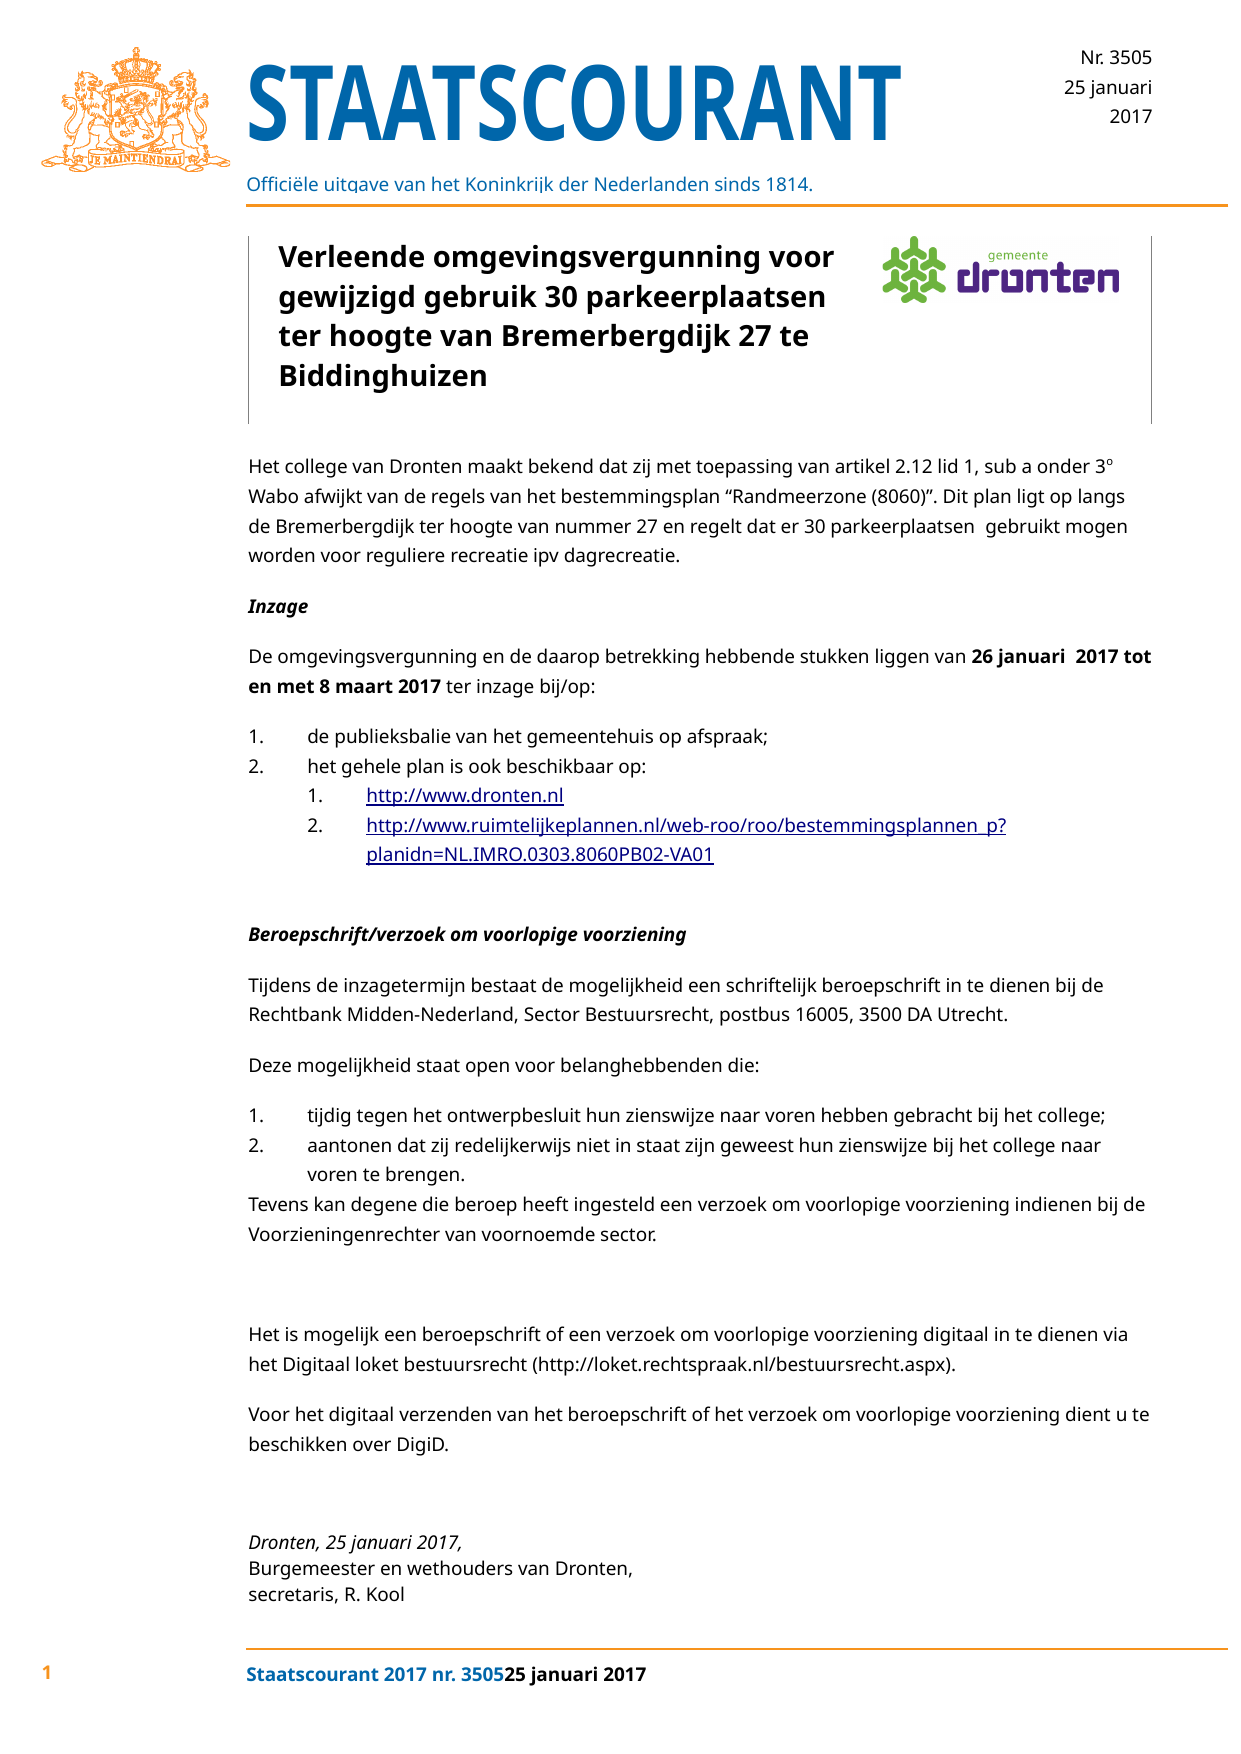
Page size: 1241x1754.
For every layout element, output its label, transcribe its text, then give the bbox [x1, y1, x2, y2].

table_header [850, 236, 882, 302]
text Deze mogelijkheid staat open voor belanghebbenden die: [248, 1052, 1152, 1078]
table_header [1119, 236, 1151, 302]
text Dronten, 25 januari 2017, [248, 1529, 1152, 1555]
list tijdig tegen het ontwerpbesluit hun zienswijze naar voren hebben gebracht bij het college; [248, 1102, 1152, 1128]
text Tijdens de inzagetermijn bestaat de mogelijkheid een schriftelijk beroepschrift in te dienen bij de Rechtbank Midden-Nederland, Sector Bestuursrecht, postbus 16005, 3500 DA Utrecht. [248, 972, 1152, 1027]
picture [882, 236, 1119, 303]
text Tevens kan degene die beroep heeft ingesteld een verzoek om voorlopige voorziening indienen bij de Voorzieningenrechter van voornoemde sector. [248, 1191, 1152, 1246]
text Inzage [248, 593, 1152, 618]
list http://www.ruimtelijkeplannen.nl/web-roo/roo/bestemmingsplannen_p?planidn=NL.IMRO.0303.8060PB02-VA01 [307, 812, 1152, 867]
text secretaris, R. Kool [248, 1581, 1152, 1607]
text Het is mogelijk een beroepschrift of een verzoek om voorlopige voorziening digitaal in te dienen via het Digitaal loket bestuursrecht (http://loket.rechtspraak.nl/bestuursrecht.aspx). [248, 1322, 1152, 1377]
list http://www.dronten.nl [307, 782, 1152, 808]
text De omgevingsvergunning en de daarop betrekking hebbende stukken liggen van 26 januari 2017 tot en met 8 maart 2017 ter inzage bij/op: [248, 643, 1152, 698]
table_header [850, 303, 1151, 424]
list de publieksbalie van het gemeentehuis op afspraak; [248, 723, 1152, 749]
list aantonen dat zij redelijkerwijs niet in staat zijn geweest hun zienswijze bij het college naar voren te brengen. [248, 1132, 1152, 1187]
text Burgemeester en wethouders van Dronten, [248, 1555, 1152, 1581]
picture [41, 47, 231, 172]
list het gehele plan is ook beschikbaar op: [248, 753, 1152, 778]
table_header Verleende omgevingsvergunning voor gewijzigd gebruik 30 parkeerplaatsen ter hoogte van Bremerbergdijk 27 te Biddinghuizen [249, 236, 850, 424]
text Voor het digitaal verzenden van het beroepschrift of het verzoek om voorlopige voorziening dient u te beschikken over DigiD. [248, 1402, 1152, 1457]
text Beroepschrift/verzoek om voorlopige voorziening [248, 922, 1152, 947]
text Het college van Dronten maakt bekend dat zij met toepassing van artikel 2.12 lid 1, sub a onder 3o Wabo afwijkt van de regels van het bestemmingsplan “Randmeerzone (8060)”. Dit plan ligt op langs de Bremerbergdijk ter hoogte van nummer 27 en regelt dat er 30 parkeerplaatsen gebruikt mogen worden voor reguliere recreatie ipv dagrecreatie. [248, 454, 1152, 568]
